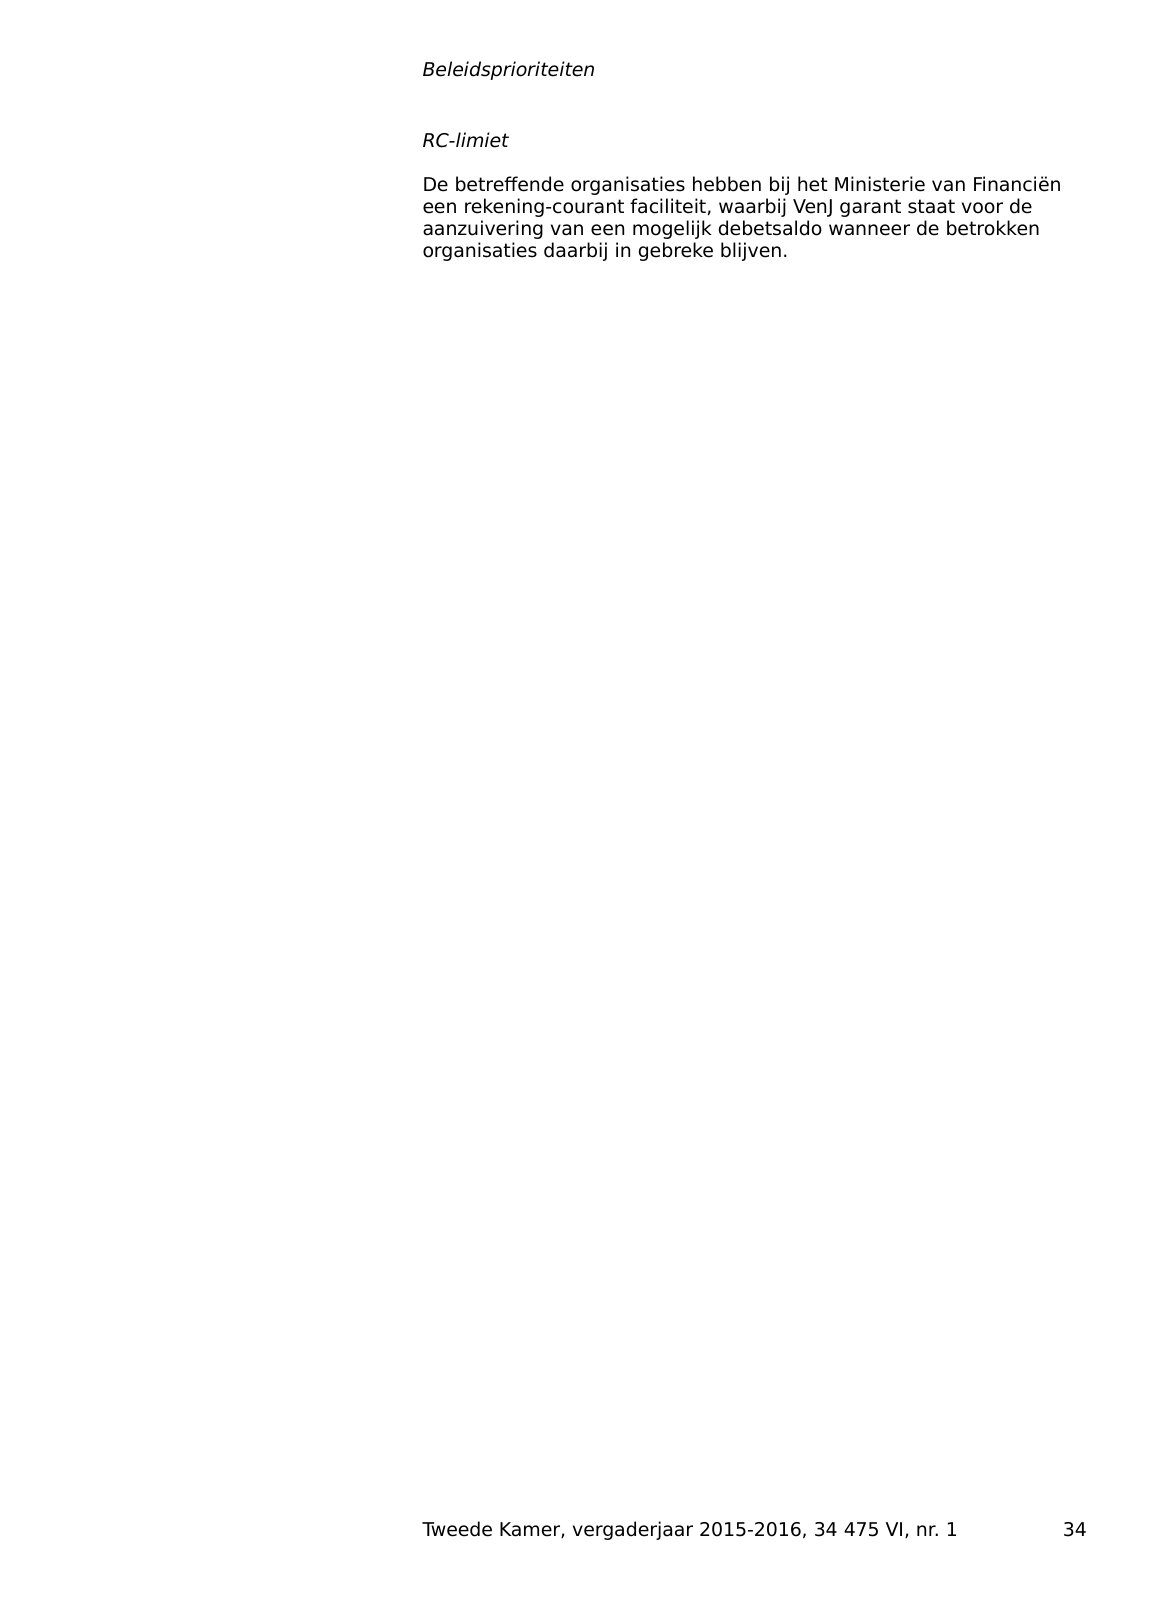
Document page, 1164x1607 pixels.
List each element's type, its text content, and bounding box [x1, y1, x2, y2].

subtitle RC-limiet [422, 130, 1087, 152]
text De betreffende organisaties hebben bij het Ministerie van Financiën een rekening-courant faciliteit, waarbij VenJ garant staat voor de aanzuivering van een mogelijk debetsaldo wanneer de betrokken organisaties daarbij in gebreke blijven. [422, 174, 1087, 262]
